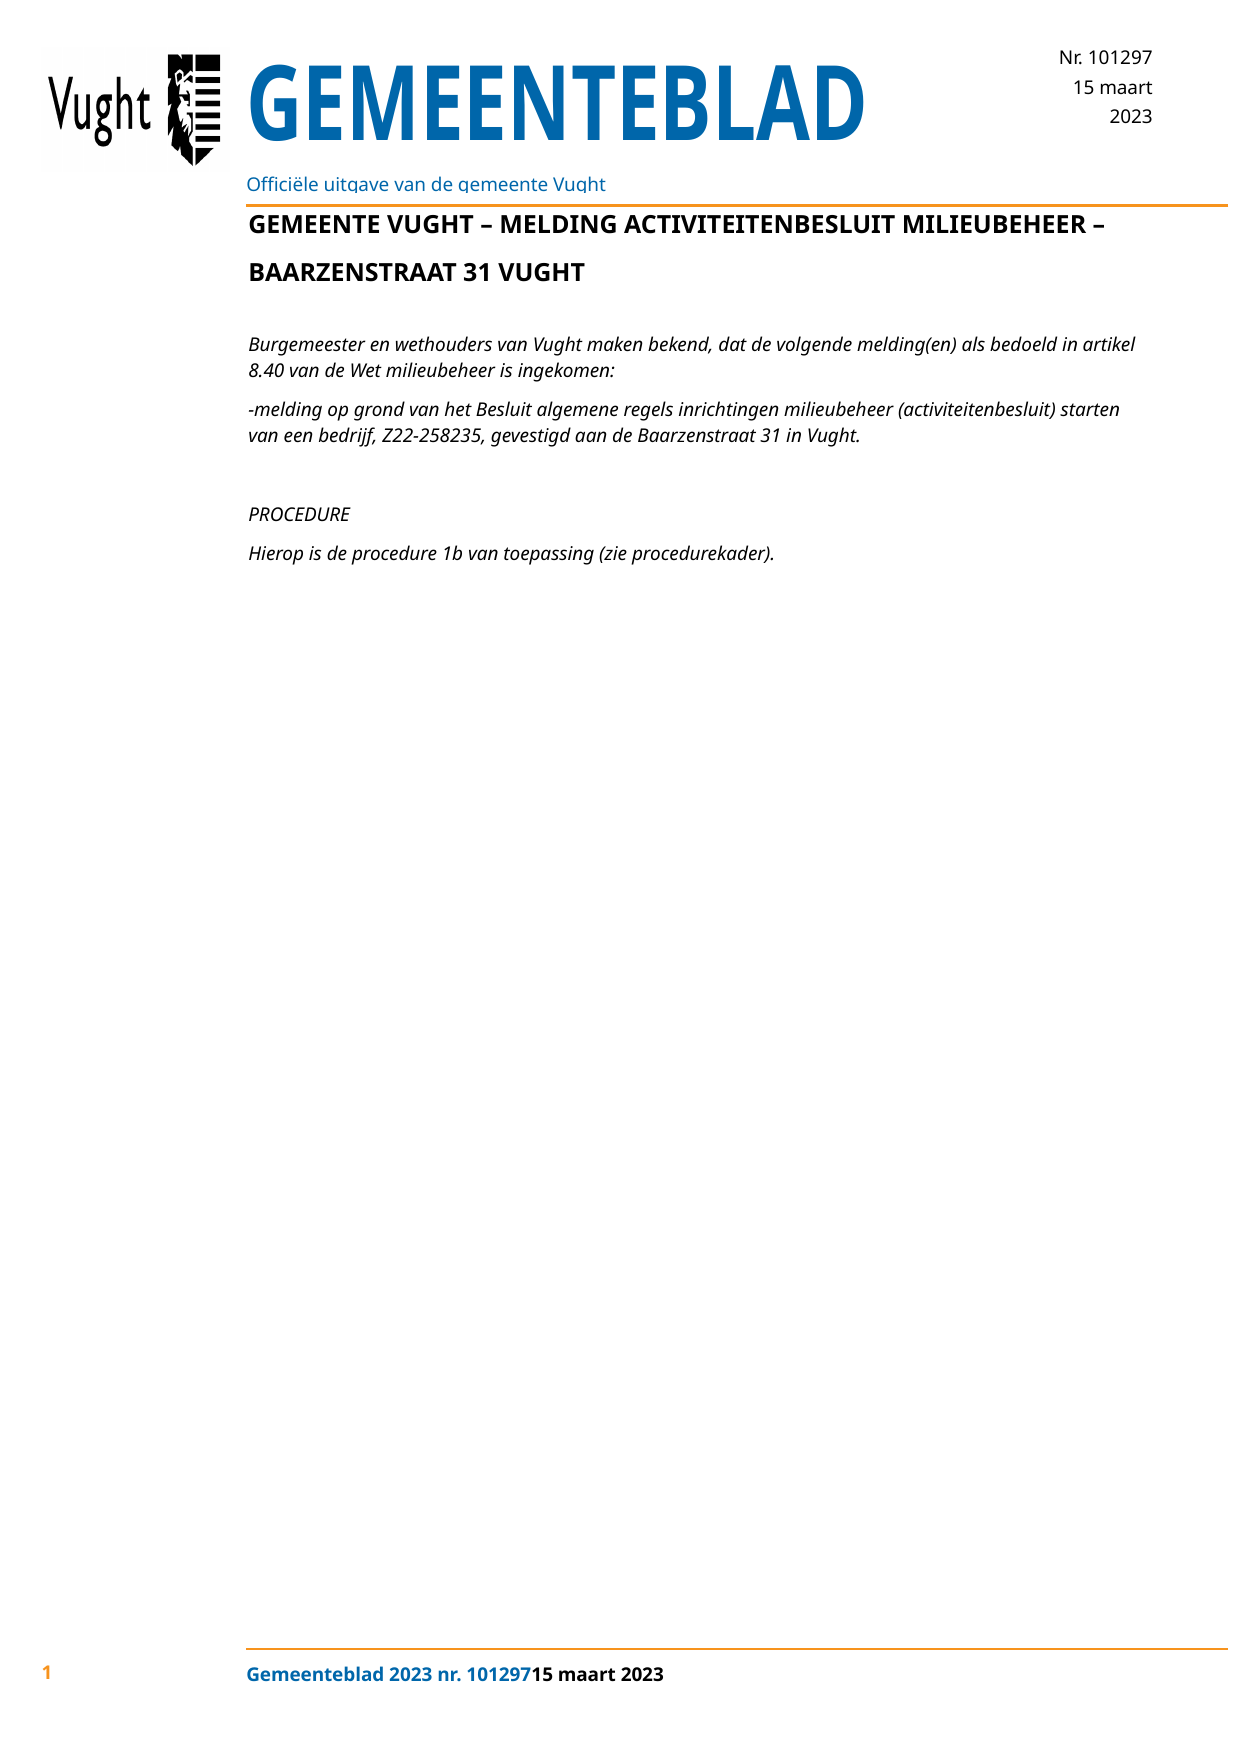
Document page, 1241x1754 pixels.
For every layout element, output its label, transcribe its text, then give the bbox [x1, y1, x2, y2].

text Hierop is de procedure 1b van toepassing (zie procedurekader). [248, 540, 1152, 566]
text -melding op grond van het Besluit algemene regels inrichtingen milieubeheer (activiteitenbesluit) starten van een bedrijf, Z22-258235, gevestigd aan de Baarzenstraat 31 in Vught. [248, 396, 1152, 448]
text GEMEENTE VUGHT – MELDING ACTIVITEITENBESLUIT MILIEUBEHEER – BAARZENSTRAAT 31 VUGHT [248, 207, 1152, 288]
text Burgemeester en wethouders van Vught maken bekend, dat de volgende melding(en) als bedoeld in artikel 8.40 van de Wet milieubeheer is ingekomen: [248, 331, 1152, 383]
picture [41, 47, 231, 172]
text PROCEDURE [248, 501, 1152, 526]
